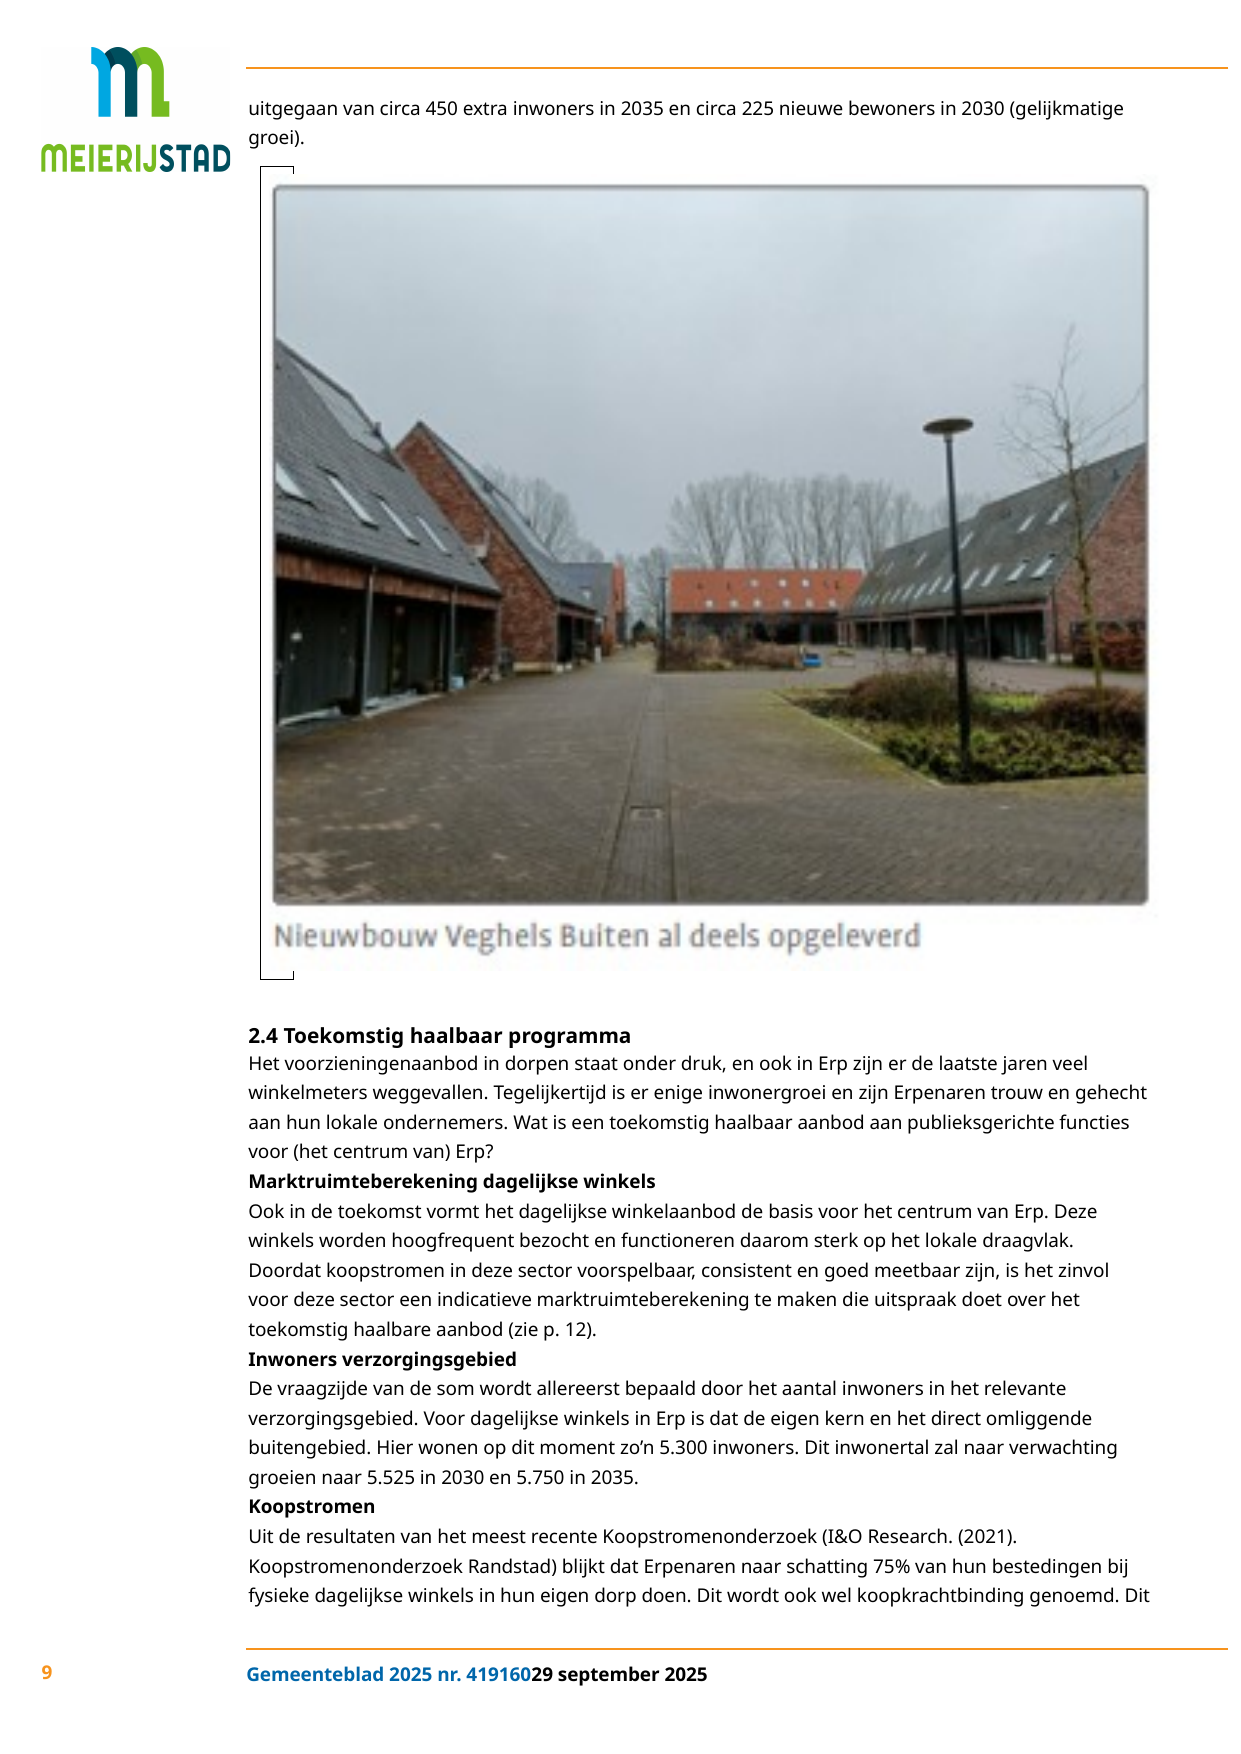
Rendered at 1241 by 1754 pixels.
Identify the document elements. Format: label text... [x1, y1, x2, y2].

text Koopstromen [248, 1494, 1152, 1519]
text Inwoners verzorgingsgebied [248, 1346, 1152, 1372]
text Ook in de toekomst vormt het dagelijkse winkelaanbod de basis voor het centrum van Erp. Deze winkels worden hoogfrequent bezocht en functioneren daarom sterk op het lokale draagvlak. Doordat koopstromen in deze sector voorspelbaar, consistent en goed meetbaar zijn, is het zinvol voor deze sector een indicatieve marktruimteberekening te maken die uitspraak doet over het toekomstig haalbare aanbod (zie p. 12). [248, 1198, 1152, 1342]
text uitgegaan van circa 450 extra inwoners in 2035 en circa 225 nieuwe bewoners in 2030 (gelijkmatige groei). [248, 95, 1152, 150]
text De vraagzijde van de som wordt allereerst bepaald door het aantal inwoners in het relevante verzorgingsgebied. Voor dagelijkse winkels in Erp is dat de eigen kern en het direct omliggende buitengebied. Hier wonen op dit moment zo’n 5.300 inwoners. Dit inwonertal zal naar verwachting groeien naar 5.525 in 2030 en 5.750 in 2035. [248, 1375, 1152, 1490]
picture [268, 174, 1173, 971]
text 2.4 Toekomstig haalbaar programma [248, 1022, 1152, 1050]
text Uit de resultaten van het meest recente Koopstromenonderzoek (I&O Research. (2021). Koopstromenonderzoek Randstad) blijkt dat Erpenaren naar schatting 75% van hun bestedingen bij fysieke dagelijkse winkels in hun eigen dorp doen. Dit wordt ook wel koopkrachtbinding genoemd. Dit [248, 1523, 1152, 1608]
picture [41, 47, 231, 172]
text Marktruimteberekening dagelijkse winkels [248, 1168, 1152, 1194]
text Het voorzieningenaanbod in dorpen staat onder druk, en ook in Erp zijn er de laatste jaren veel winkelmeters weggevallen. Tegelijkertijd is er enige inwonergroei en zijn Erpenaren trouw en gehecht aan hun lokale ondernemers. Wat is een toekomstig haalbaar aanbod aan publieksgerichte functies voor (het centrum van) Erp? [248, 1050, 1152, 1164]
